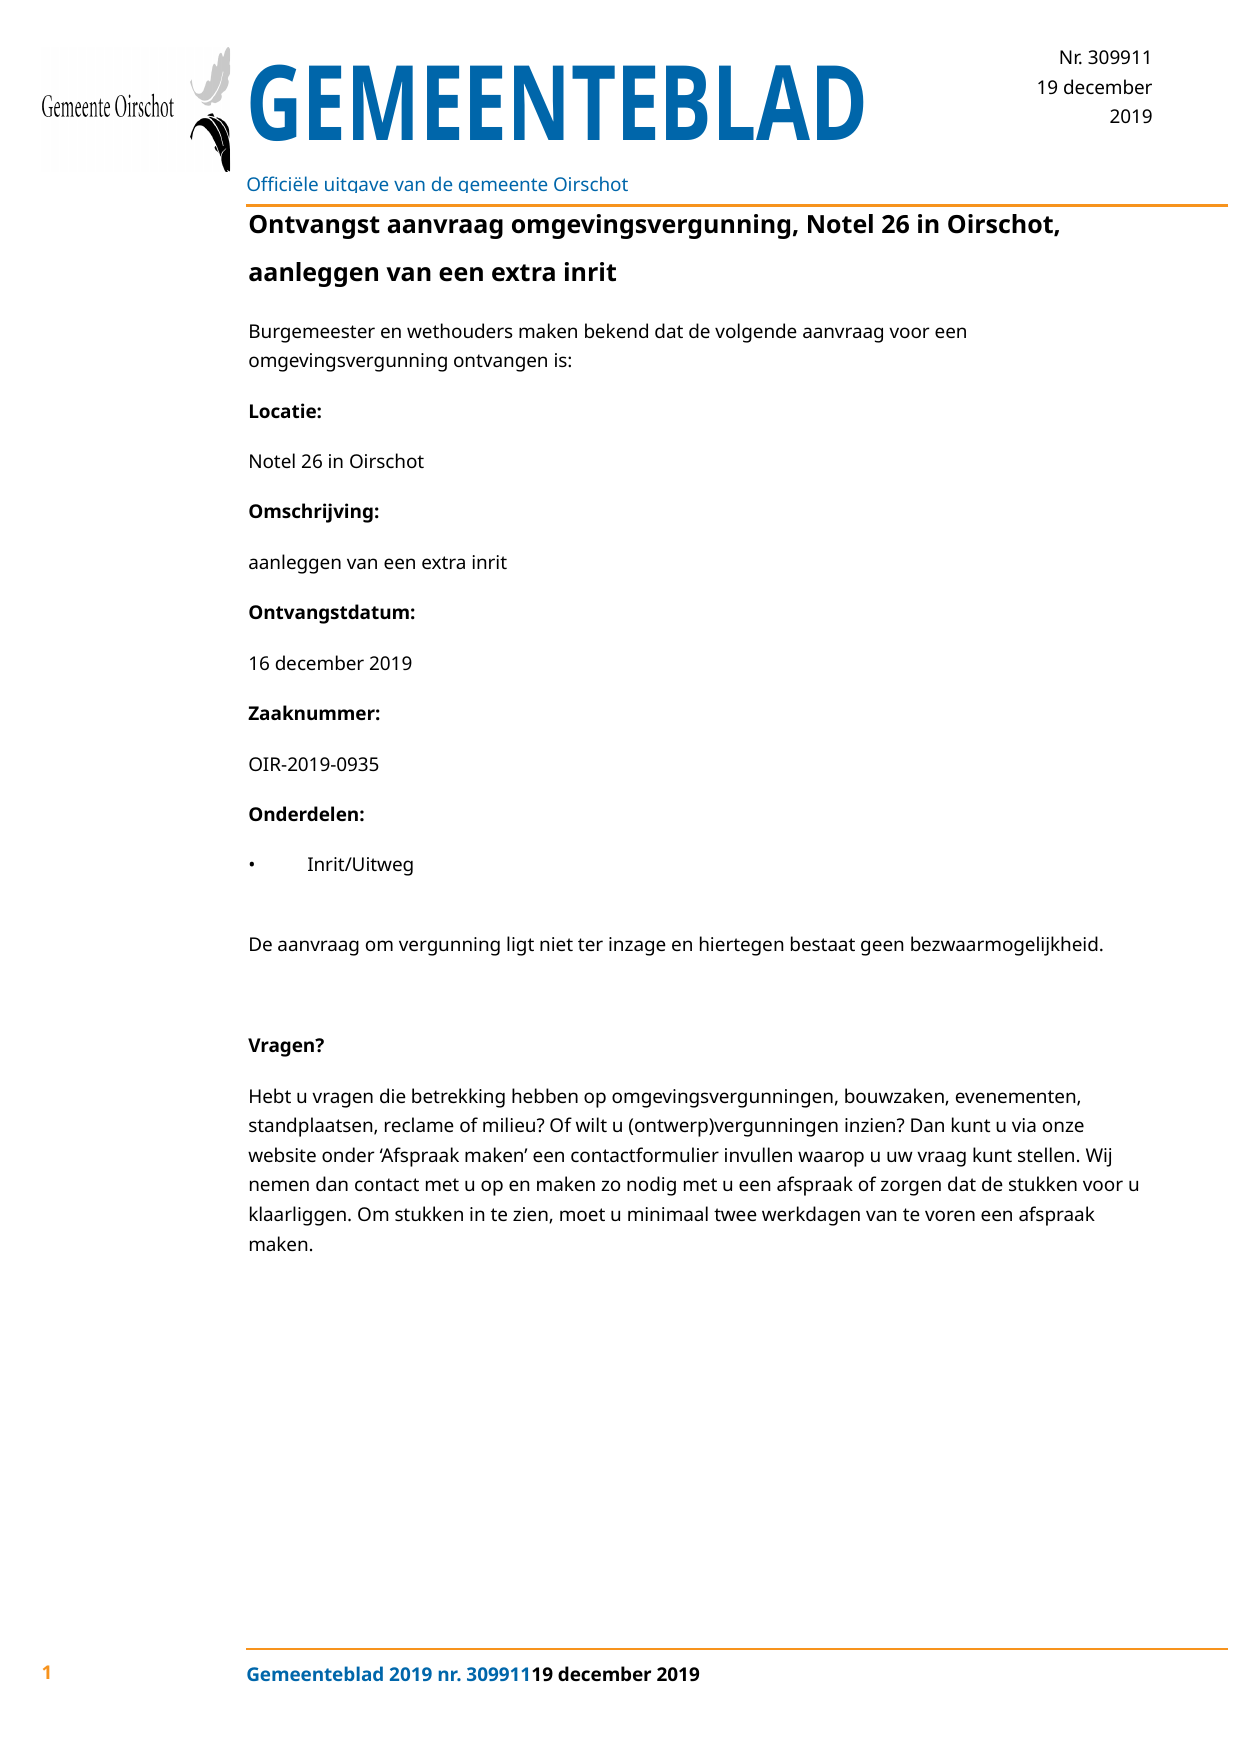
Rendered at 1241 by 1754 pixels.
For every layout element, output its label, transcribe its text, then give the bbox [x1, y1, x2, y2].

text Hebt u vragen die betrekking hebben op omgevingsvergunningen, bouwzaken, evenementen, standplaatsen, reclame of milieu? Of wilt u (ontwerp)vergunningen inzien? Dan kunt u via onze website onder ‘Afspraak maken’ een contactformulier invullen waarop u uw vraag kunt stellen. Wij nemen dan contact met u op en maken zo nodig met u een afspraak of zorgen dat de stukken voor u klaarliggen. Om stukken in te zien, moet u minimaal twee werkdagen van te voren een afspraak maken. [248, 1083, 1152, 1257]
text OIR-2019-0935 [248, 751, 1152, 777]
text Vragen? [248, 1032, 1152, 1058]
text Ontvangstdatum: [248, 599, 1152, 625]
text Onderdelen: [248, 801, 1152, 827]
list Inrit/Uitweg [248, 852, 1152, 877]
text Ontvangst aanvraag omgevingsvergunning, Notel 26 in Oirschot, aanleggen van een extra inrit [248, 207, 1152, 288]
text Notel 26 in Oirschot [248, 448, 1152, 474]
text Zaaknummer: [248, 700, 1152, 726]
text 16 december 2019 [248, 650, 1152, 676]
text Burgemeester en wethouders maken bekend dat de volgende aanvraag voor een omgevingsvergunning ontvangen is: [248, 318, 1152, 373]
text Locatie: [248, 398, 1152, 424]
text Omschrijving: [248, 499, 1152, 524]
text De aanvraag om vergunning ligt niet ter inzage en hiertegen bestaat geen bezwaarmogelijkheid. [248, 932, 1152, 957]
text aanleggen van een extra inrit [248, 549, 1152, 575]
picture [41, 47, 231, 172]
